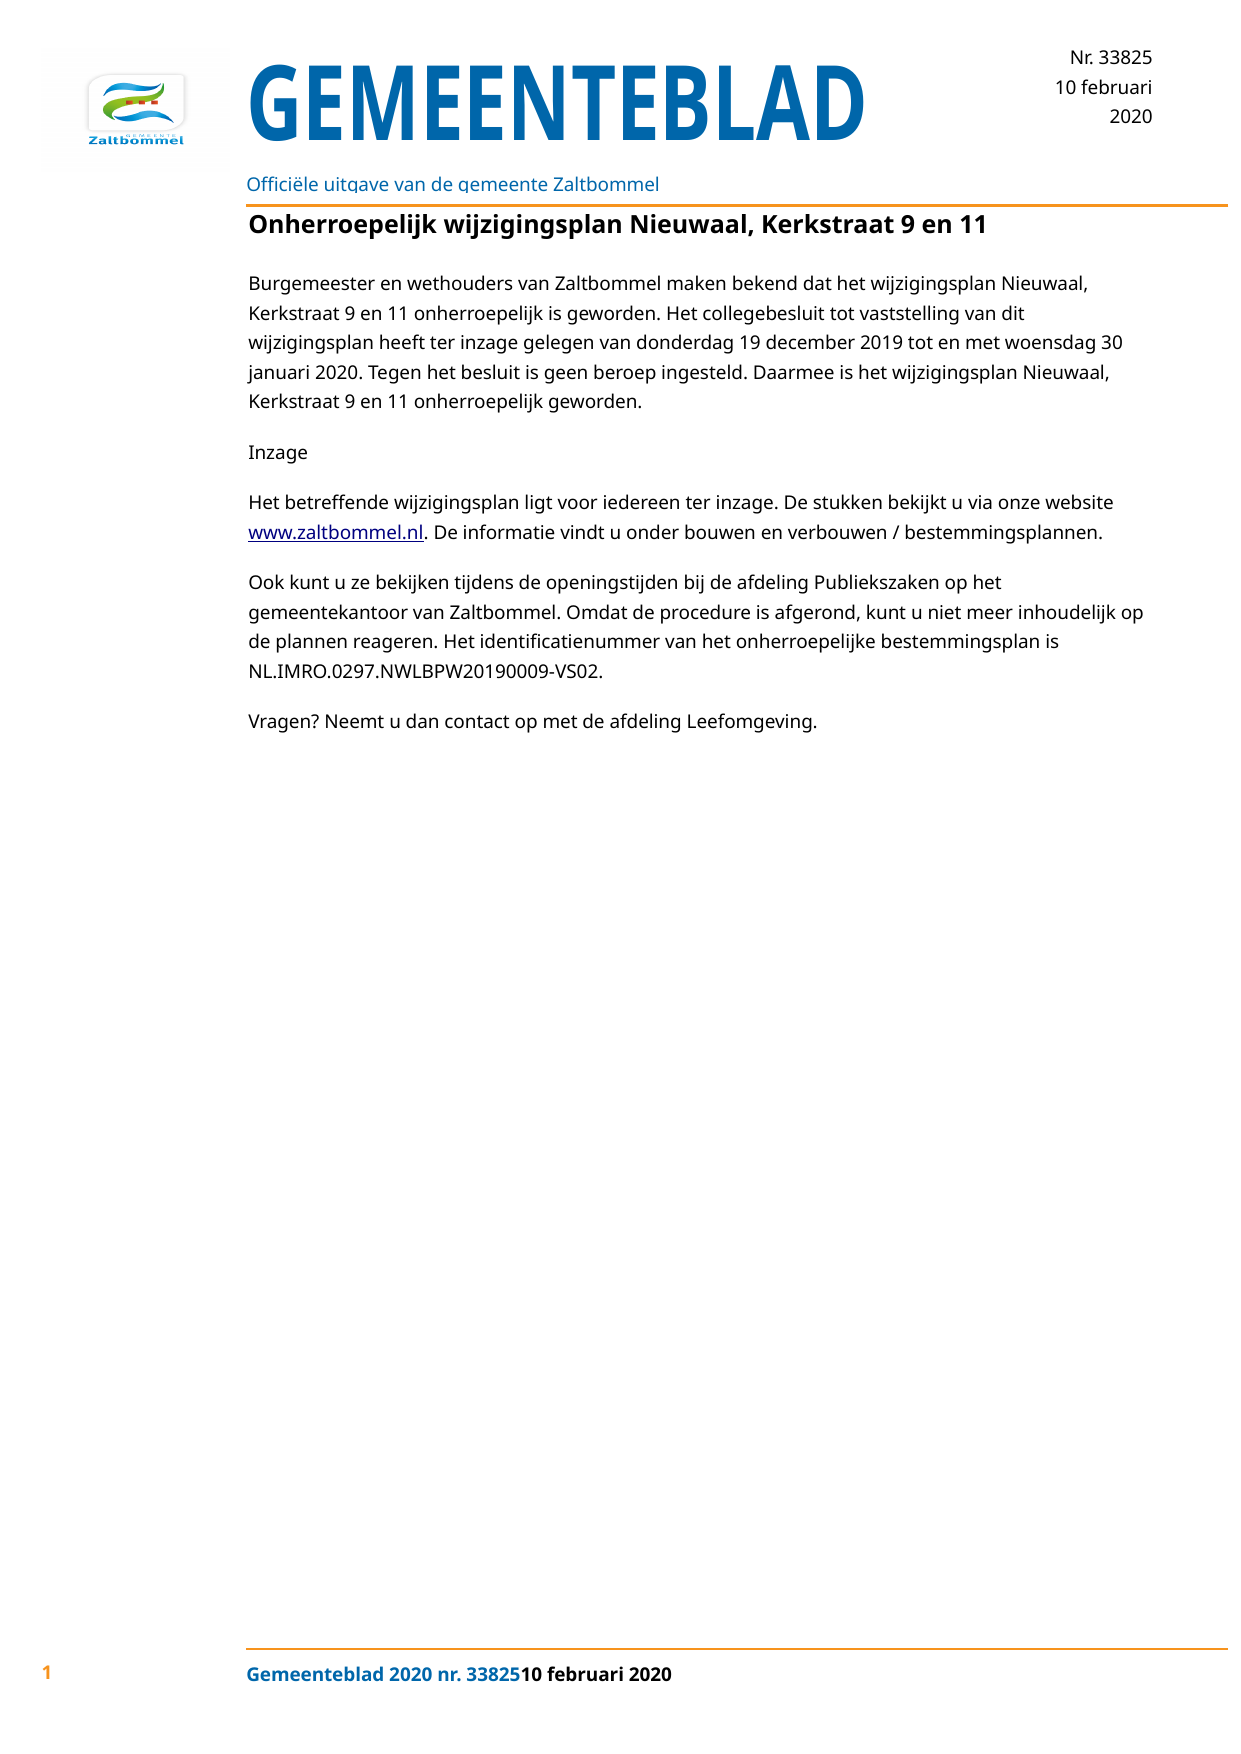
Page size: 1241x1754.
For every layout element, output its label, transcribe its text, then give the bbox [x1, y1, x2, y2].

text Inzage [248, 439, 1152, 465]
text Onherroepelijk wijzigingsplan Nieuwaal, Kerkstraat 9 en 11 [248, 207, 1152, 241]
text Het betreffende wijzigingsplan ligt voor iedereen ter inzage. De stukken bekijkt u via onze website www.zaltbommel.nl. De informatie vindt u onder bouwen en verbouwen / bestemmingsplannen. [248, 489, 1152, 545]
text Vragen? Neemt u dan contact op met de afdeling Leefomgeving. [248, 709, 1152, 734]
picture [41, 47, 231, 172]
text Ook kunt u ze bekijken tijdens de openingstijden bij de afdeling Publiekszaken op het gemeentekantoor van Zaltbommel. Omdat de procedure is afgerond, kunt u niet meer inhoudelijk op de plannen reageren. Het identificatienummer van het onherroepelijke bestemmingsplan is NL.IMRO.0297.NWLBPW20190009-VS02. [248, 569, 1152, 684]
text Burgemeester en wethouders van Zaltbommel maken bekend dat het wijzigingsplan Nieuwaal, Kerkstraat 9 en 11 onherroepelijk is geworden. Het collegebesluit tot vaststelling van dit wijzigingsplan heeft ter inzage gelegen van donderdag 19 december 2019 tot en met woensdag 30 januari 2020. Tegen het besluit is geen beroep ingesteld. Daarmee is het wijzigingsplan Nieuwaal, Kerkstraat 9 en 11 onherroepelijk geworden. [248, 270, 1152, 414]
